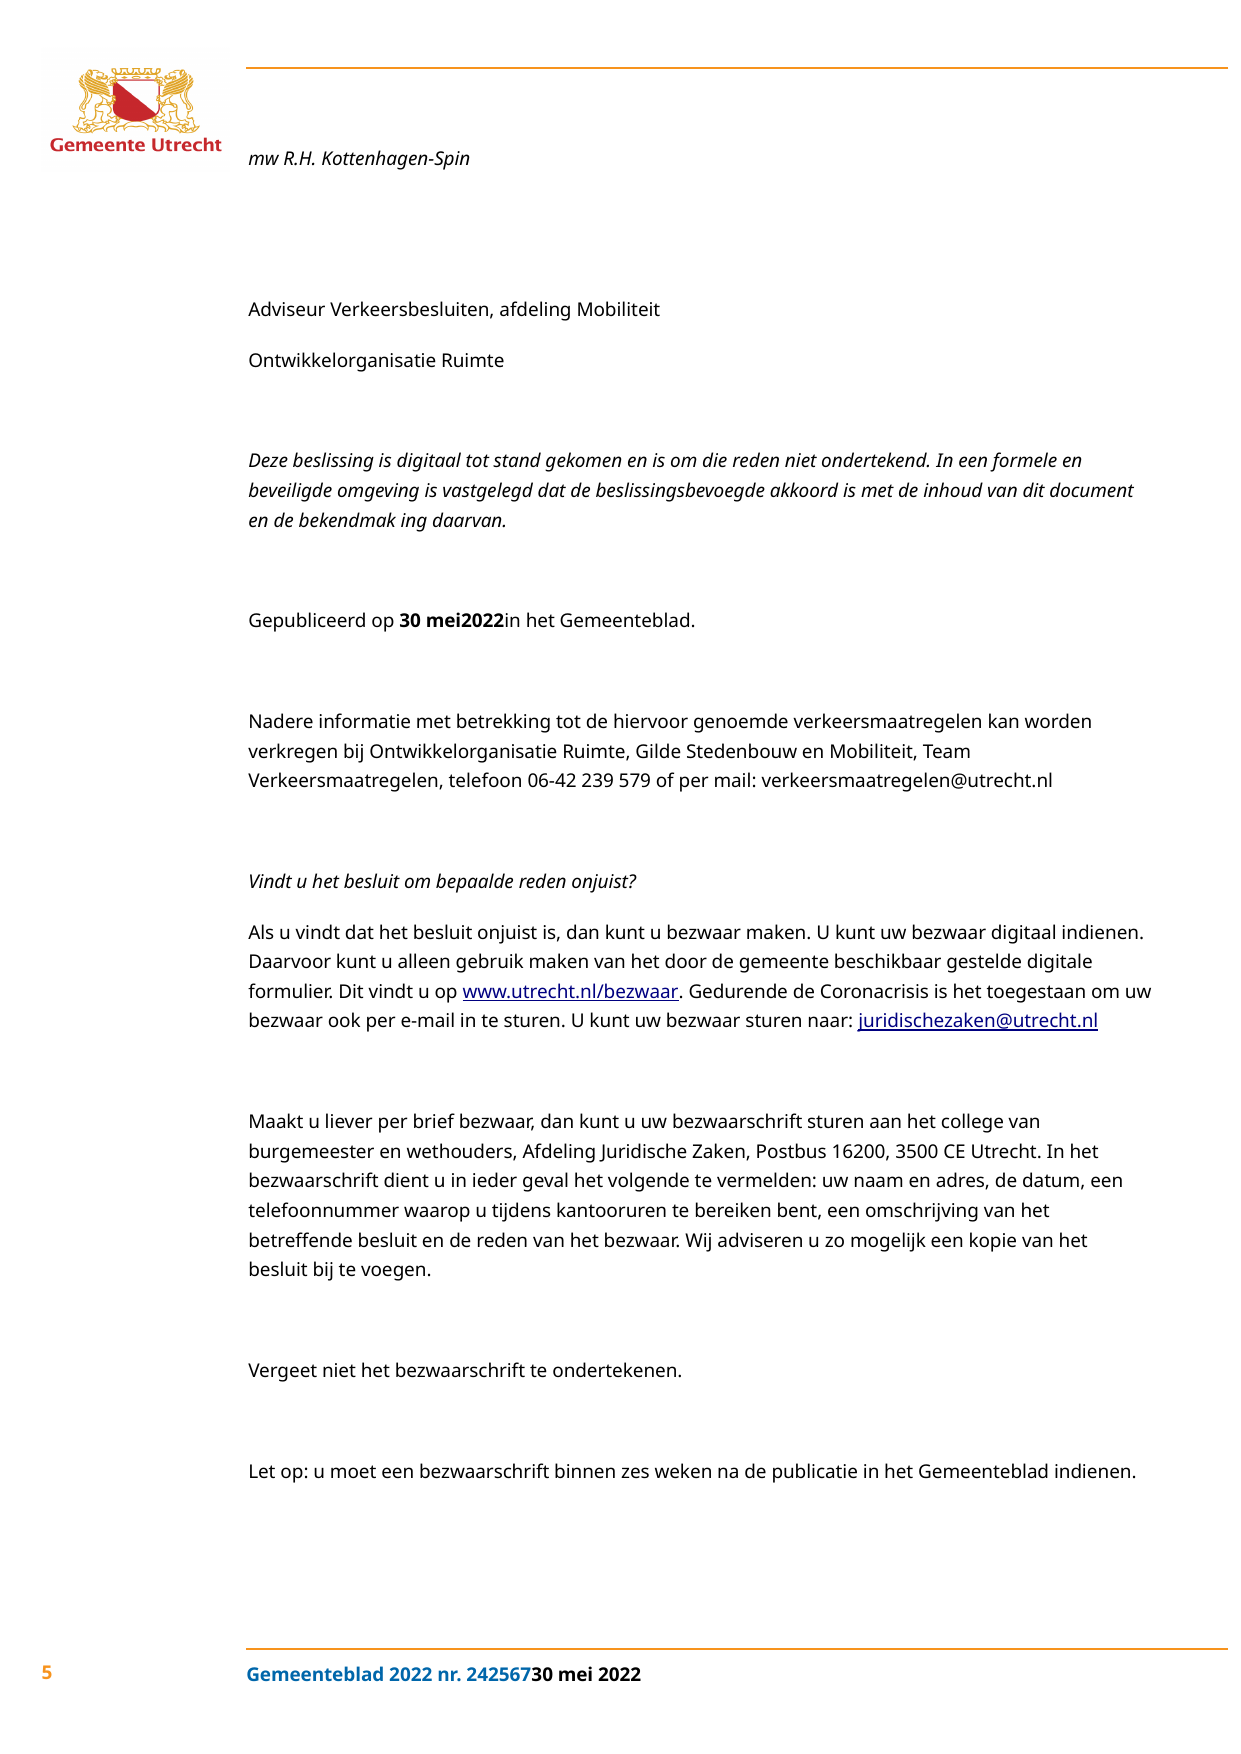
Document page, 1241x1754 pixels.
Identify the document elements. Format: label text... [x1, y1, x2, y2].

text Let op: u moet een bezwaarschrift binnen zes weken na de publicatie in het Gemeenteblad indienen. [248, 1458, 1152, 1484]
text Deze beslissing is digitaal tot stand gekomen en is om die reden niet ondertekend. In een formele en beveiligde omgeving is vastgelegd dat de beslissingsbevoegde akkoord is met de inhoud van dit document en de bekendmak ing daarvan. [248, 448, 1152, 533]
text Vindt u het besluit om bepaalde reden onjuist? [248, 868, 1152, 894]
text Adviseur Verkeersbesluiten, afdeling Mobiliteit [248, 296, 1152, 322]
text Als u vindt dat het besluit onjuist is, dan kunt u bezwaar maken. U kunt uw bezwaar digitaal indienen. Daarvoor kunt u alleen gebruik maken van het door de gemeente beschikbaar gestelde digitale formulier. Dit vindt u op www.utrecht.nl/bezwaar. Gedurende de Coronacrisis is het toegestaan om uw bezwaar ook per e-mail in te sturen. U kunt uw bezwaar sturen naar: juridischezaken@utrecht.nl [248, 919, 1152, 1033]
text Ontwikkelorganisatie Ruimte [248, 347, 1152, 373]
text Vergeet niet het bezwaarschrift te ondertekenen. [248, 1357, 1152, 1383]
text Nadere informatie met betrekking tot de hiervoor genoemde verkeersmaatregelen kan worden verkregen bij Ontwikkelorganisatie Ruimte, Gilde Stedenbouw en Mobiliteit, Team Verkeersmaatregelen, telefoon 06-42 239 579 of per mail: verkeersmaatregelen@utrecht.nl [248, 708, 1152, 793]
text Maakt u liever per brief bezwaar, dan kunt u uw bezwaarschrift sturen aan het college van burgemeester en wethouders, Afdeling Juridische Zaken, Postbus 16200, 3500 CE Utrecht. In het bezwaarschrift dient u in ieder geval het volgende te vermelden: uw naam en adres, de datum, een telefoonnummer waarop u tijdens kantooruren te bereiken bent, een omschrijving van het betreffende besluit en de reden van het bezwaar. Wij adviseren u zo mogelijk een kopie van het besluit bij te voegen. [248, 1108, 1152, 1282]
text Gepubliceerd op 30 mei2022in het Gemeenteblad. [248, 608, 1152, 633]
text mw R.H. Kottenhagen-Spin [248, 145, 1152, 171]
picture [41, 47, 231, 172]
